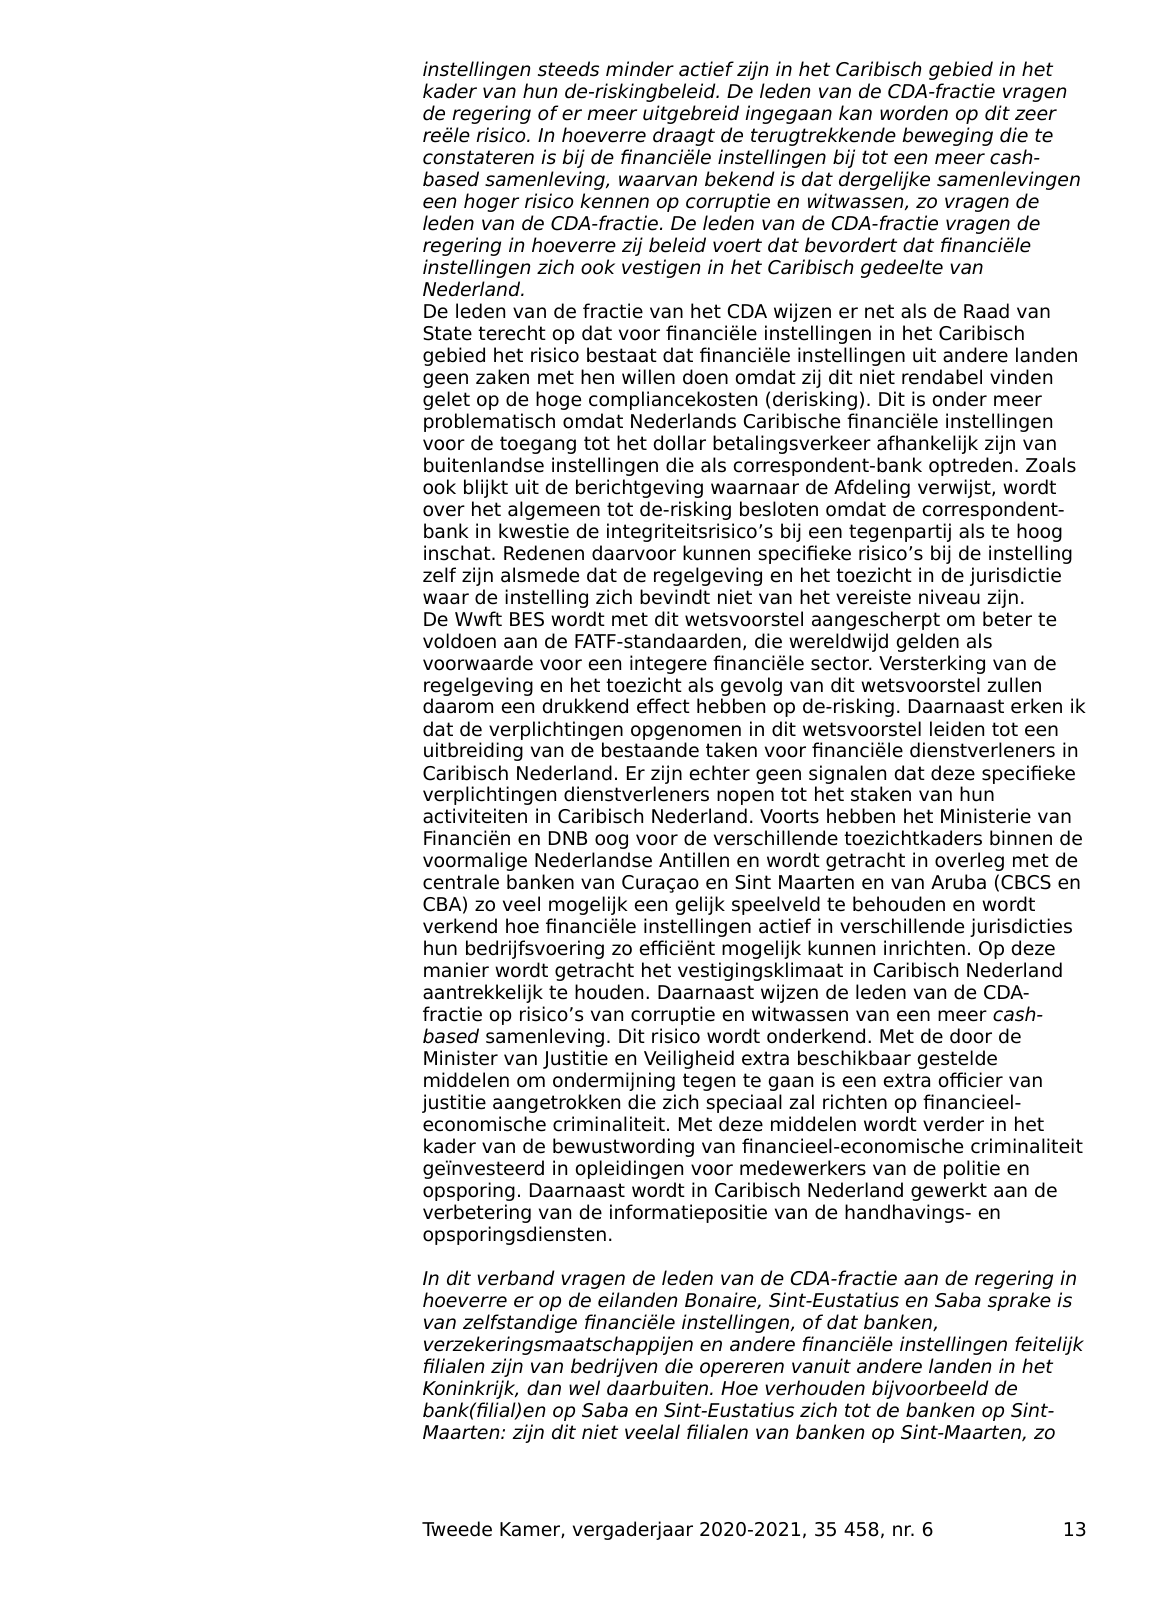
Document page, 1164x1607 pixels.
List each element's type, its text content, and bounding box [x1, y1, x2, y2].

text instellingen steeds minder actief zijn in het Caribisch gebied in het kader van hun de-riskingbeleid. De leden van de CDA-fractie vragen de regering of er meer uitgebreid ingegaan kan worden op dit zeer reële risico. In hoeverre draagt de terugtrekkende beweging die te constateren is bij de financiële instellingen bij tot een meer cash-based samenleving, waarvan bekend is dat dergelijke samenlevingen een hoger risico kennen op corruptie en witwassen, zo vragen de leden van de CDA-fractie. De leden van de CDA-fractie vragen de regering in hoeverre zij beleid voert dat bevordert dat financiële instellingen zich ook vestigen in het Caribisch gedeelte van Nederland. [422, 59, 1087, 301]
text In dit verband vragen de leden van de CDA-fractie aan de regering in hoeverre er op de eilanden Bonaire, Sint-Eustatius en Saba sprake is van zelfstandige financiële instellingen, of dat banken, verzekeringsmaatschappijen en andere financiële instellingen feitelijk filialen zijn van bedrijven die opereren vanuit andere landen in het Koninkrijk, dan wel daarbuiten. Hoe verhouden bijvoorbeeld de bank(filial)en op Saba en Sint-Eustatius zich tot de banken op Sint-Maarten: zijn dit niet veelal filialen van banken op Sint-Maarten, zo [422, 1268, 1087, 1444]
text De leden van de fractie van het CDA wijzen er net als de Raad van State terecht op dat voor financiële instellingen in het Caribisch gebied het risico bestaat dat financiële instellingen uit andere landen geen zaken met hen willen doen omdat zij dit niet rendabel vinden gelet op de hoge compliancekosten (derisking). Dit is onder meer problematisch omdat Nederlands Caribische financiële instellingen voor de toegang tot het dollar betalingsverkeer afhankelijk zijn van buitenlandse instellingen die als correspondent-bank optreden. Zoals ook blijkt uit de berichtgeving waarnaar de Afdeling verwijst, wordt over het algemeen tot de-risking besloten omdat de correspondent-bank in kwestie de integriteitsrisico’s bij een tegenpartij als te hoog inschat. Redenen daarvoor kunnen specifieke risico’s bij de instelling zelf zijn alsmede dat de regelgeving en het toezicht in de jurisdictie waar de instelling zich bevindt niet van het vereiste niveau zijn. [422, 301, 1087, 608]
text De Wwft BES wordt met dit wetsvoorstel aangescherpt om beter te voldoen aan de FATF-standaarden, die wereldwijd gelden als voorwaarde voor een integere financiële sector. Versterking van de regelgeving en het toezicht als gevolg van dit wetsvoorstel zullen daarom een drukkend effect hebben op de-risking. Daarnaast erken ik dat de verplichtingen opgenomen in dit wetsvoorstel leiden tot een uitbreiding van de bestaande taken voor financiële dienstverleners in Caribisch Nederland. Er zijn echter geen signalen dat deze specifieke verplichtingen dienstverleners nopen tot het staken van hun activiteiten in Caribisch Nederland. Voorts hebben het Ministerie van Financiën en DNB oog voor de verschillende toezichtkaders binnen de voormalige Nederlandse Antillen en wordt getracht in overleg met de centrale banken van Curaçao en Sint Maarten en van Aruba (CBCS en CBA) zo veel mogelijk een gelijk speelveld te behouden en wordt verkend hoe financiële instellingen actief in verschillende jurisdicties hun bedrijfsvoering zo efficiënt mogelijk kunnen inrichten. Op deze manier wordt getracht het vestigingsklimaat in Caribisch Nederland aantrekkelijk te houden. Daarnaast wijzen de leden van de CDA-fractie op risico’s van corruptie en witwassen van een meer cash-based samenleving. Dit risico wordt onderkend. Met de door de Minister van Justitie en Veiligheid extra beschikbaar gestelde middelen om ondermijning tegen te gaan is een extra officier van justitie aangetrokken die zich speciaal zal richten op financieel-economische criminaliteit. Met deze middelen wordt verder in het kader van de bewustwording van financieel-economische criminaliteit geïnvesteerd in opleidingen voor medewerkers van de politie en opsporing. Daarnaast wordt in Caribisch Nederland gewerkt aan de verbetering van de informatiepositie van de handhavings- en opsporingsdiensten. [422, 608, 1087, 1246]
